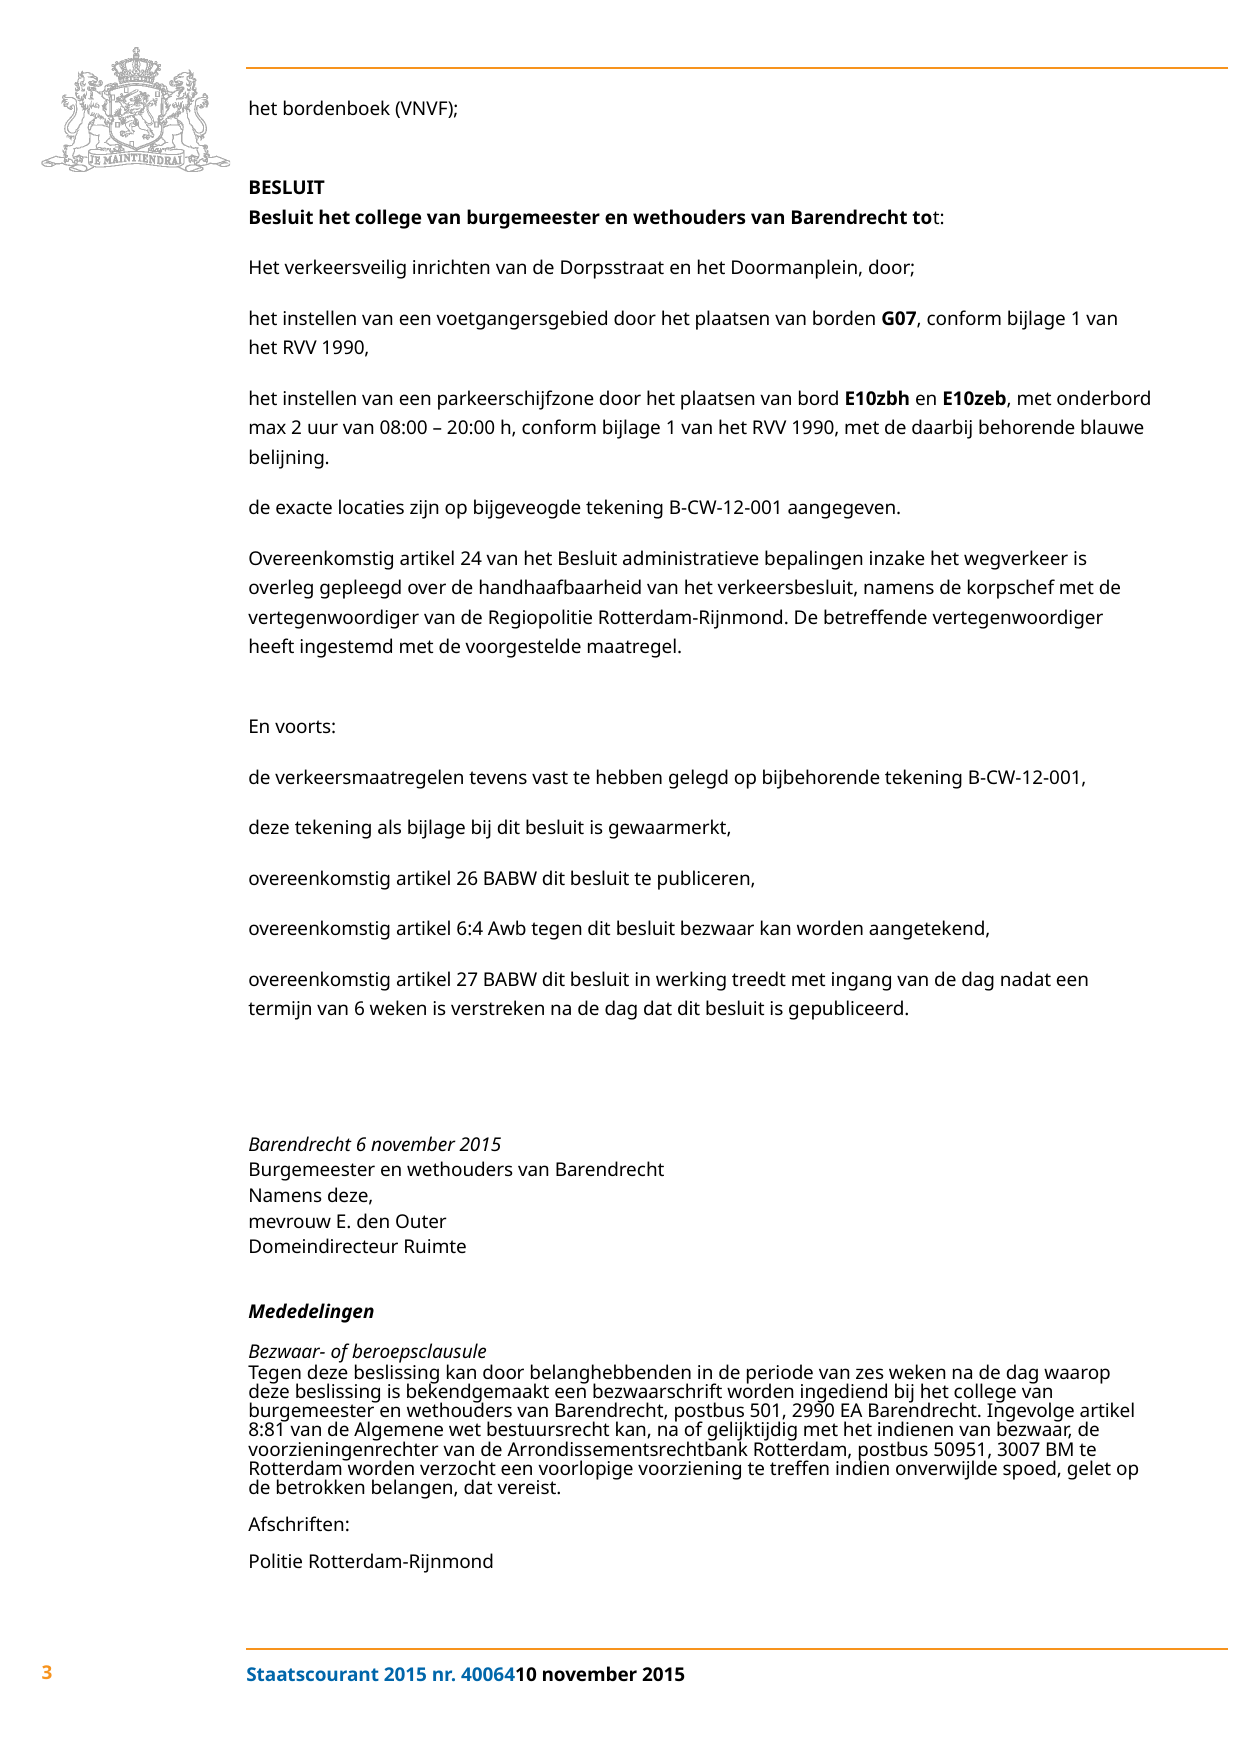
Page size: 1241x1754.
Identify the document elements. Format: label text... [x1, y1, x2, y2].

text Burgemeester en wethouders van Barendrecht [248, 1156, 1152, 1182]
text En voorts: [248, 714, 1152, 739]
text Besluit het college van burgemeester en wethouders van Barendrecht tot: [248, 204, 1152, 230]
text deze tekening als bijlage bij dit besluit is gewaarmerkt, [248, 814, 1152, 840]
text Het verkeersveilig inrichten van de Dorpsstraat en het Doormanplein, door; [248, 254, 1152, 280]
text Mededelingen [248, 1299, 1152, 1324]
text het instellen van een voetgangersgebied door het plaatsen van borden G07, conform bijlage 1 van het RVV 1990, [248, 305, 1152, 360]
text Overeenkomstig artikel 24 van het Besluit administratieve bepalingen inzake het wegverkeer is overleg gepleegd over de handhaafbaarheid van het verkeersbesluit, namens de korpschef met de vertegenwoordiger van de Regiopolitie Rotterdam-Rijnmond. De betreffende vertegenwoordiger heeft ingestemd met de voorgestelde maatregel. [248, 545, 1152, 659]
picture [41, 47, 231, 172]
text Afschriften: [248, 1516, 1152, 1536]
text Barendrecht 6 november 2015 [248, 1131, 1152, 1156]
text de verkeersmaatregelen tevens vast te hebben gelegd op bijbehorende tekening B-CW-12-001, [248, 764, 1152, 790]
text mevrouw E. den Outer [248, 1208, 1152, 1234]
text overeenkomstig artikel 6:4 Awb tegen dit besluit bezwaar kan worden aangetekend, [248, 915, 1152, 941]
text overeenkomstig artikel 27 BABW dit besluit in werking treedt met ingang van de dag nadat een termijn van 6 weken is verstreken na de dag dat dit besluit is gepubliceerd. [248, 966, 1152, 1021]
text de exacte locaties zijn op bijgeveogde tekening B-CW-12-001 aangegeven. [248, 494, 1152, 520]
text het instellen van een parkeerschijfzone door het plaatsen van bord E10zbh en E10zeb, met onderbord max 2 uur van 08:00 – 20:00 h, conform bijlage 1 van het RVV 1990, met de daarbij behorende blauwe belijning. [248, 385, 1152, 470]
text Domeindirecteur Ruimte [248, 1234, 1152, 1259]
text Bezwaar- of beroepsclausule [248, 1338, 1152, 1364]
text Tegen deze beslissing kan door belanghebbenden in de periode van zes weken na de dag waarop deze beslissing is bekendgemaakt een bezwaarschrift worden ingediend bij het college van burgemeester en wethouders van Barendrecht, postbus 501, 2990 EA Barendrecht. Ingevolge artikel 8:81 van de Algemene wet bestuursrecht kan, na of gelijktijdig met het indienen van bezwaar, de voorzieningenrechter van de Arrondissementsrechtbank Rotterdam, postbus 50951, 3007 BM te Rotterdam worden verzocht een voorlopige voorziening te treffen indien onverwijlde spoed, gelet op de betrokken belangen, dat vereist. [248, 1364, 1152, 1498]
text Namens deze, [248, 1182, 1152, 1208]
text BESLUIT [248, 174, 1152, 200]
text Politie Rotterdam-Rijnmond [248, 1553, 1152, 1572]
text het bordenboek (VNVF); [248, 95, 1152, 121]
text overeenkomstig artikel 26 BABW dit besluit te publiceren, [248, 865, 1152, 891]
